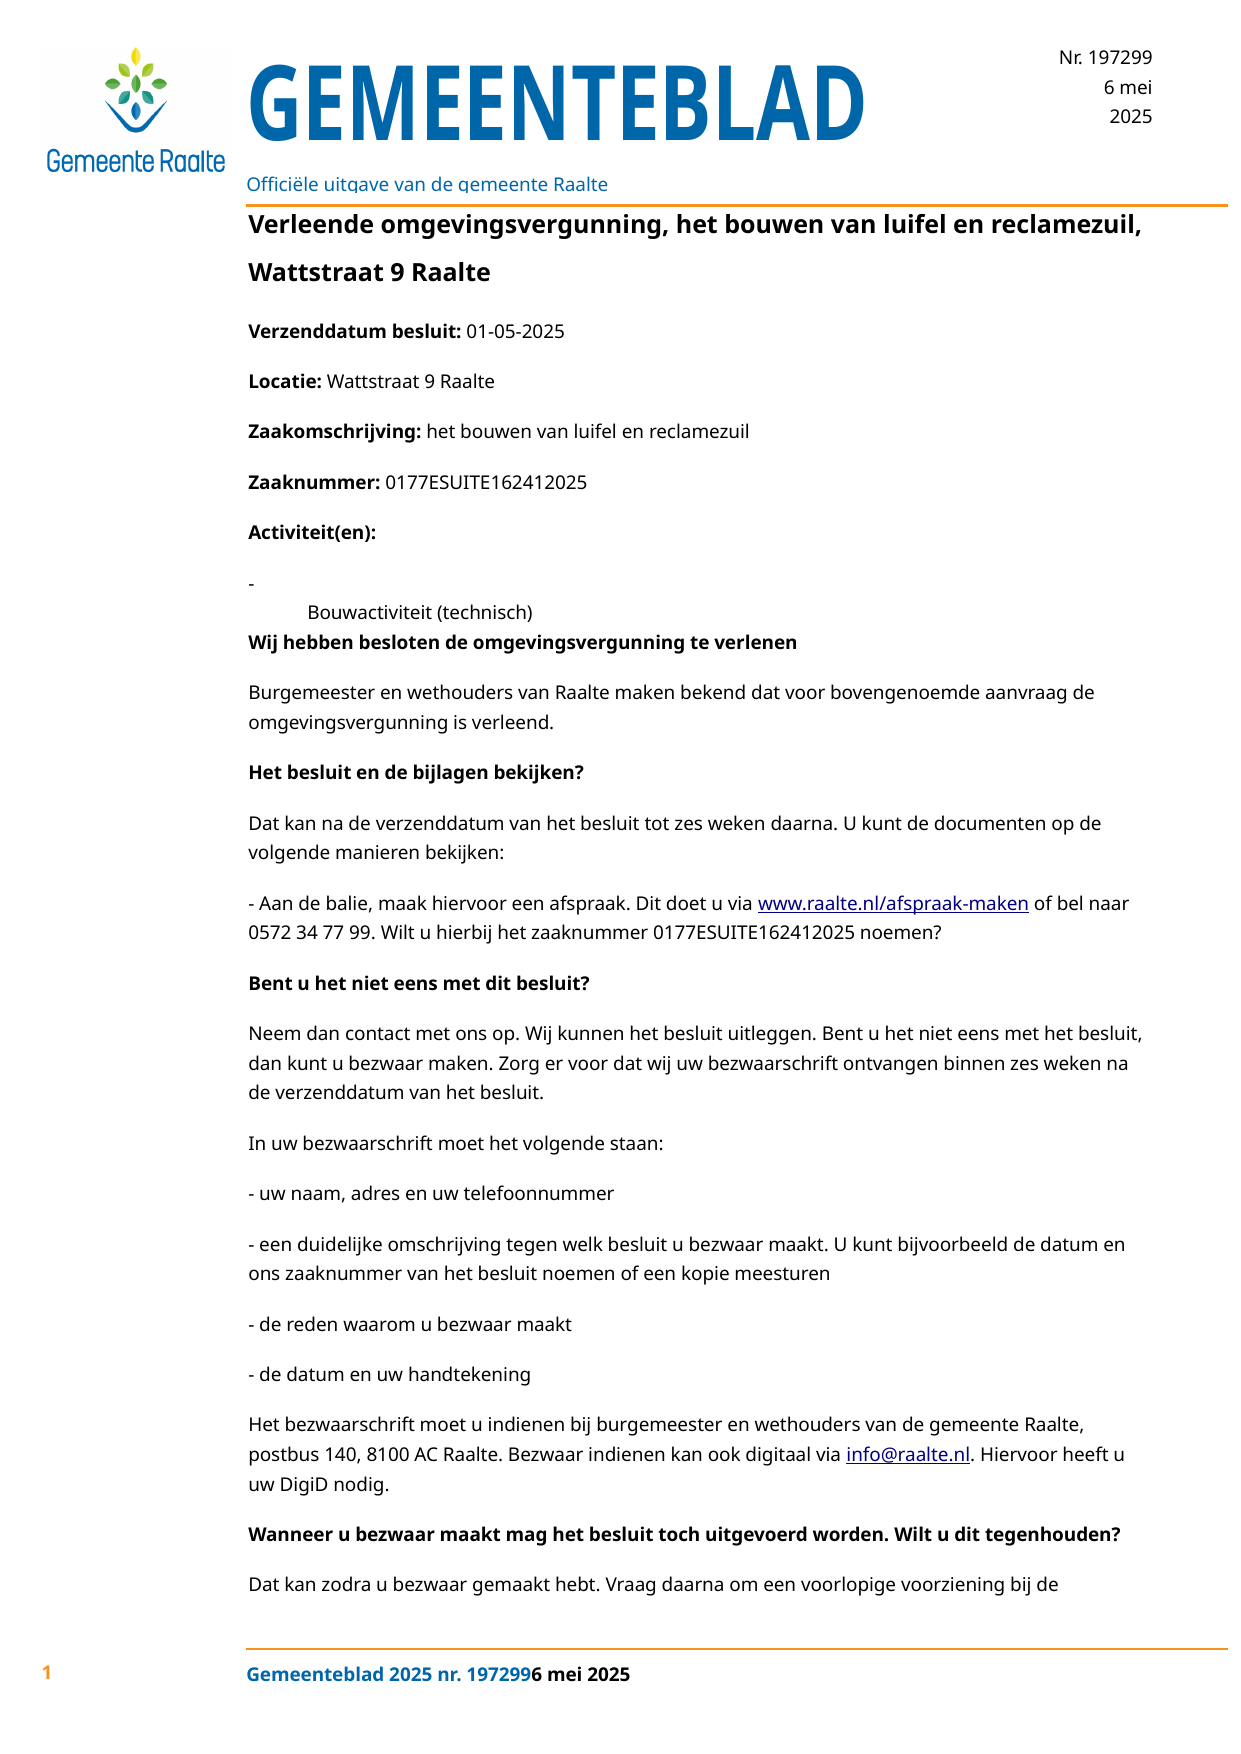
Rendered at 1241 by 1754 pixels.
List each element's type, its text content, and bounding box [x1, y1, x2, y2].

text Burgemeester en wethouders van Raalte maken bekend dat voor bovengenoemde aanvraag de omgevingsvergunning is verleend. [248, 679, 1152, 735]
text Het bezwaarschrift moet u indienen bij burgemeester en wethouders van de gemeente Raalte, postbus 140, 8100 AC Raalte. Bezwaar indienen kan ook digitaal via info@raalte.nl. Hiervoor heeft u uw DigiD nodig. [248, 1412, 1152, 1497]
text Neem dan contact met ons op. Wij kunnen het besluit uitleggen. Bent u het niet eens met het besluit, dan kunt u bezwaar maken. Zorg er voor dat wij uw bezwaarschrift ontvangen binnen zes weken na de verzenddatum van het besluit. [248, 1020, 1152, 1105]
text - de reden waarom u bezwaar maakt [248, 1311, 1152, 1337]
text Wij hebben besloten de omgevingsvergunning te verlenen [248, 629, 1152, 655]
text - de datum en uw handtekening [248, 1361, 1152, 1387]
text - een duidelijke omschrijving tegen welk besluit u bezwaar maakt. U kunt bijvoorbeeld de datum en ons zaaknummer van het besluit noemen of een kopie meesturen [248, 1231, 1152, 1286]
text - Aan de balie, maak hiervoor een afspraak. Dit doet u via www.raalte.nl/afspraak-maken of bel naar 0572 34 77 99. Wilt u hierbij het zaaknummer 0177ESUITE162412025 noemen? [248, 890, 1152, 945]
picture [41, 47, 231, 172]
text - uw naam, adres en uw telefoonnummer [248, 1180, 1152, 1206]
text Dat kan zodra u bezwaar gemaakt hebt. Vraag daarna om een voorlopige voorziening bij de [248, 1572, 1152, 1597]
text Verleende omgevingsvergunning, het bouwen van luifel en reclamezuil, Wattstraat 9 Raalte [248, 207, 1152, 288]
text Activiteit(en): [248, 519, 1152, 545]
text Zaakomschrijving: het bouwen van luifel en reclamezuil [248, 419, 1152, 444]
list Bouwactiviteit (technisch) [248, 599, 1152, 625]
text Bent u het niet eens met dit besluit? [248, 970, 1152, 996]
text Dat kan na de verzenddatum van het besluit tot zes weken daarna. U kunt de documenten op de volgende manieren bekijken: [248, 810, 1152, 865]
text Locatie: Wattstraat 9 Raalte [248, 368, 1152, 394]
text Verzenddatum besluit: 01-05-2025 [248, 318, 1152, 344]
text Wanneer u bezwaar maakt mag het besluit toch uitgevoerd worden. Wilt u dit tegenhouden? [248, 1521, 1152, 1547]
text In uw bezwaarschrift moet het volgende staan: [248, 1130, 1152, 1156]
text Het besluit en de bijlagen bekijken? [248, 759, 1152, 785]
text Zaaknummer: 0177ESUITE162412025 [248, 469, 1152, 495]
